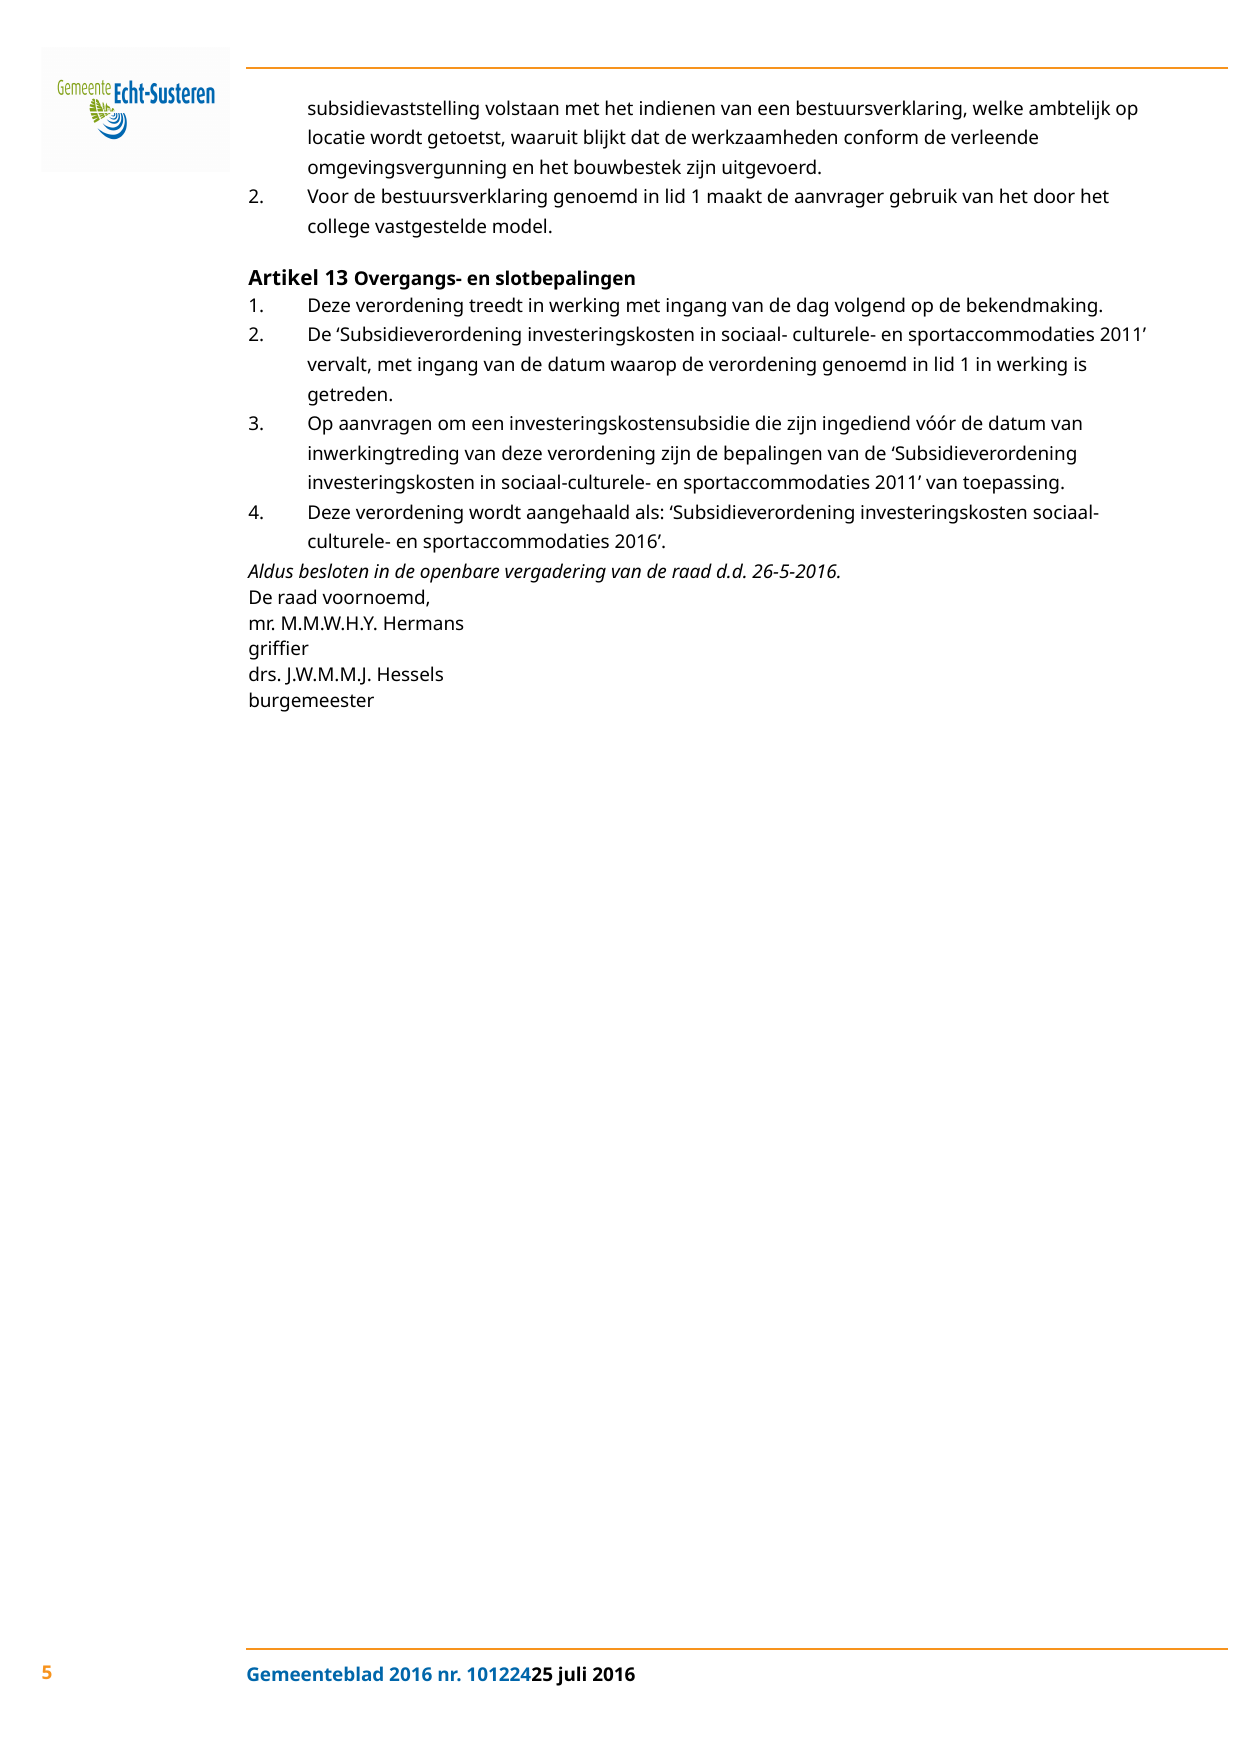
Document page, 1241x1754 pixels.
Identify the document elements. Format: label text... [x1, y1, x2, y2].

text Artikel 13 Overgangs- en slotbepalingen [248, 263, 1152, 292]
list Deze verordening wordt aangehaald als: ‘Subsidieverordening investeringskosten sociaal- culturele- en sportaccommodaties 2016’. [248, 499, 1152, 554]
list Op aanvragen om een investeringskostensubsidie die zijn ingediend vóór de datum van inwerkingtreding van deze verordening zijn de bepalingen van de ‘Subsidieverordening investeringskosten in sociaal-culturele- en sportaccommodaties 2011’ van toepassing. [248, 410, 1152, 495]
text griffier [248, 635, 1152, 661]
list subsidievaststelling volstaan met het indienen van een bestuursverklaring, welke ambtelijk op locatie wordt getoetst, waaruit blijkt dat de werkzaamheden conform de verleende omgevingsvergunning en het bouwbestek zijn uitgevoerd. [248, 95, 1152, 180]
picture [41, 47, 231, 172]
text Aldus besloten in de openbare vergadering van de raad d.d. 26-5-2016. [248, 558, 1152, 584]
list Voor de bestuursverklaring genoemd in lid 1 maakt de aanvrager gebruik van het door het college vastgestelde model. [248, 183, 1152, 239]
text burgemeester [248, 687, 1152, 713]
text mr. M.M.W.H.Y. Hermans [248, 610, 1152, 635]
text drs. J.W.M.M.J. Hessels [248, 661, 1152, 687]
list Deze verordening treedt in werking met ingang van de dag volgend op de bekendmaking. [248, 292, 1152, 318]
text De raad voornoemd, [248, 584, 1152, 610]
list De ‘Subsidieverordening investeringskosten in sociaal- culturele- en sportaccommodaties 2011’ vervalt, met ingang van de datum waarop de verordening genoemd in lid 1 in werking is getreden. [248, 322, 1152, 406]
